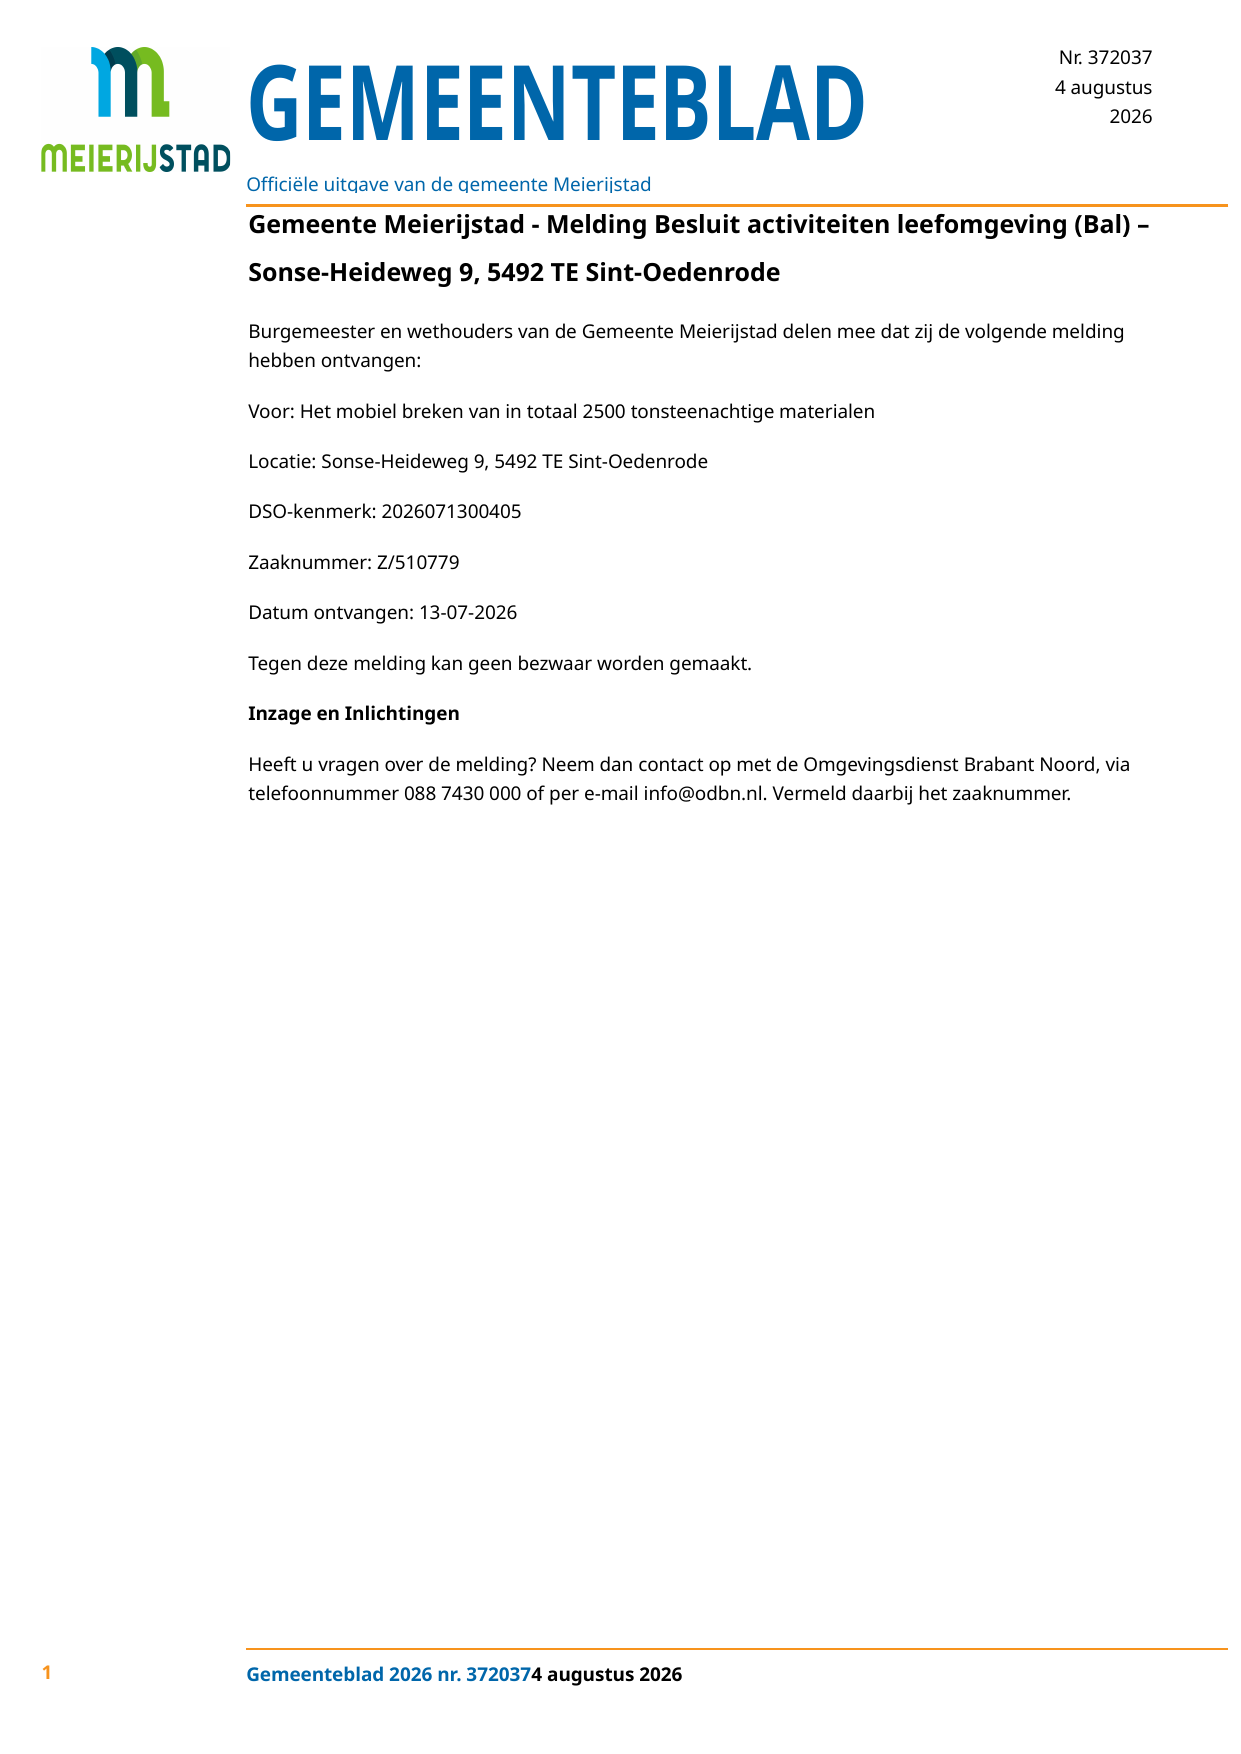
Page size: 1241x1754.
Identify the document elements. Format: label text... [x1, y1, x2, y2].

text Burgemeester en wethouders van de Gemeente Meierijstad delen mee dat zij de volgende melding hebben ontvangen: [248, 318, 1152, 373]
text Gemeente Meierijstad - Melding Besluit activiteiten leefomgeving (Bal) – Sonse-Heideweg 9, 5492 TE Sint-Oedenrode [248, 207, 1152, 288]
text Locatie: Sonse-Heideweg 9, 5492 TE Sint-Oedenrode [248, 448, 1152, 474]
text DSO-kenmerk: 2026071300405 [248, 499, 1152, 524]
text Datum ontvangen: 13-07-2026 [248, 599, 1152, 625]
text Voor: Het mobiel breken van in totaal 2500 tonsteenachtige materialen [248, 398, 1152, 424]
picture [41, 47, 231, 172]
text Heeft u vragen over de melding? Neem dan contact op met de Omgevingsdienst Brabant Noord, via telefoonnummer 088 7430 000 of per e-mail info@odbn.nl. Vermeld daarbij het zaaknummer. [248, 751, 1152, 806]
text Zaaknummer: Z/510779 [248, 549, 1152, 575]
text Tegen deze melding kan geen bezwaar worden gemaakt. [248, 650, 1152, 676]
text Inzage en Inlichtingen [248, 700, 1152, 726]
